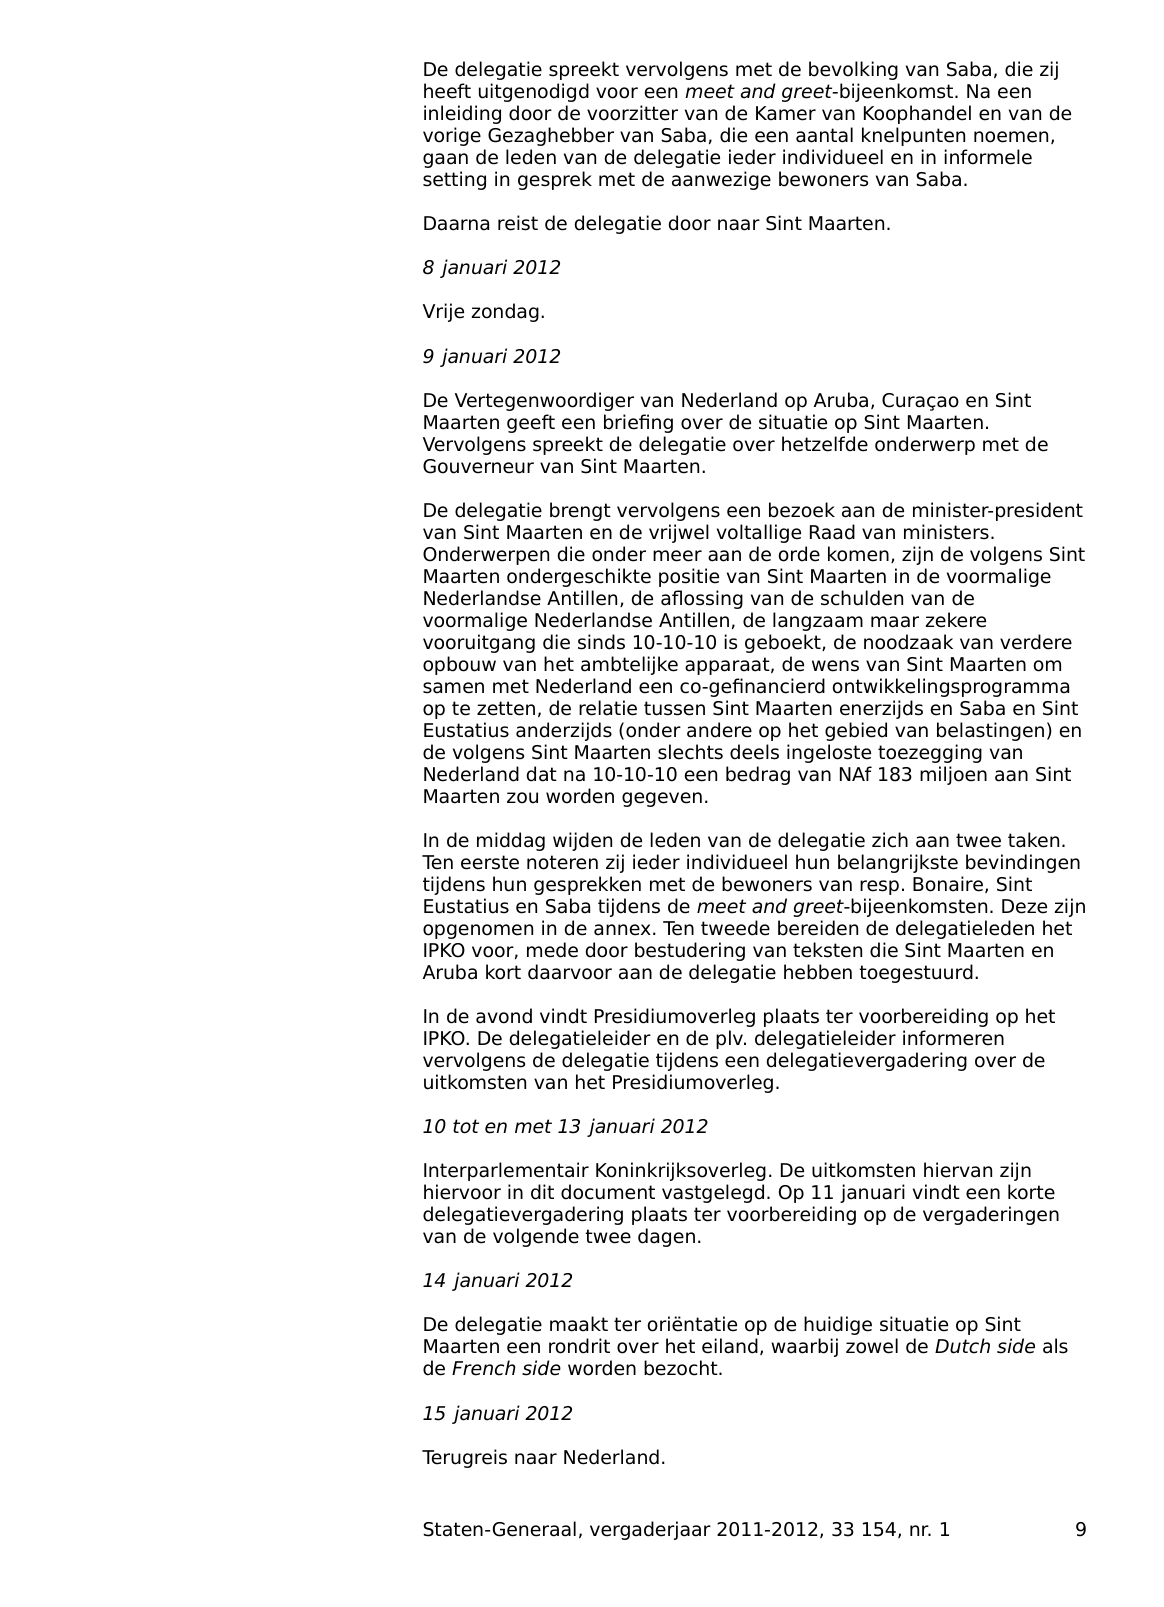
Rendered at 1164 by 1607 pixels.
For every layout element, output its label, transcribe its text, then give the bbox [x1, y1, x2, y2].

text De delegatie spreekt vervolgens met de bevolking van Saba, die zij heeft uitgenodigd voor een meet and greet-bijeenkomst. Na een inleiding door de voorzitter van de Kamer van Koophandel en van de vorige Gezaghebber van Saba, die een aantal knelpunten noemen, gaan de leden van de delegatie ieder individueel en in informele setting in gesprek met de aanwezige bewoners van Saba. [422, 59, 1087, 191]
text Vrije zondag. [422, 301, 1087, 323]
text De Vertegenwoordiger van Nederland op Aruba, Curaçao en Sint Maarten geeft een briefing over de situatie op Sint Maarten. Vervolgens spreekt de delegatie over hetzelfde onderwerp met de Gouverneur van Sint Maarten. [422, 390, 1087, 478]
text Terugreis naar Nederland. [422, 1447, 1087, 1469]
text Daarna reist de delegatie door naar Sint Maarten. [422, 213, 1087, 235]
subtitle 10 tot en met 13 januari 2012 [422, 1116, 1087, 1138]
text In de middag wijden de leden van de delegatie zich aan twee taken. Ten eerste noteren zij ieder individueel hun belangrijkste bevindingen tijdens hun gesprekken met de bewoners van resp. Bonaire, Sint Eustatius en Saba tijdens de meet and greet-bijeenkomsten. Deze zijn opgenomen in de annex. Ten tweede bereiden de delegatieleden het IPKO voor, mede door bestudering van teksten die Sint Maarten en Aruba kort daarvoor aan de delegatie hebben toegestuurd. [422, 830, 1087, 984]
subtitle 14 januari 2012 [422, 1270, 1087, 1292]
subtitle 8 januari 2012 [422, 257, 1087, 279]
subtitle 15 januari 2012 [422, 1402, 1087, 1424]
text De delegatie maakt ter oriëntatie op de huidige situatie op Sint Maarten een rondrit over het eiland, waarbij zowel de Dutch side als de French side worden bezocht. [422, 1314, 1087, 1380]
text Interparlementair Koninkrijksoverleg. De uitkomsten hiervan zijn hiervoor in dit document vastgelegd. Op 11 januari vindt een korte delegatievergadering plaats ter voorbereiding op de vergaderingen van de volgende twee dagen. [422, 1160, 1087, 1248]
subtitle 9 januari 2012 [422, 346, 1087, 368]
text In de avond vindt Presidiumoverleg plaats ter voorbereiding op het IPKO. De delegatieleider en de plv. delegatieleider informeren vervolgens de delegatie tijdens een delegatievergadering over de uitkomsten van het Presidiumoverleg. [422, 1006, 1087, 1094]
text De delegatie brengt vervolgens een bezoek aan de minister-president van Sint Maarten en de vrijwel voltallige Raad van ministers. Onderwerpen die onder meer aan de orde komen, zijn de volgens Sint Maarten ondergeschikte positie van Sint Maarten in de voormalige Nederlandse Antillen, de aflossing van de schulden van de voormalige Nederlandse Antillen, de langzaam maar zekere vooruitgang die sinds 10-10-10 is geboekt, de noodzaak van verdere opbouw van het ambtelijke apparaat, de wens van Sint Maarten om samen met Nederland een co-gefinancierd ontwikkelingsprogramma op te zetten, de relatie tussen Sint Maarten enerzijds en Saba en Sint Eustatius anderzijds (onder andere op het gebied van belastingen) en de volgens Sint Maarten slechts deels ingeloste toezegging van Nederland dat na 10-10-10 een bedrag van NAf 183 miljoen aan Sint Maarten zou worden gegeven. [422, 500, 1087, 808]
